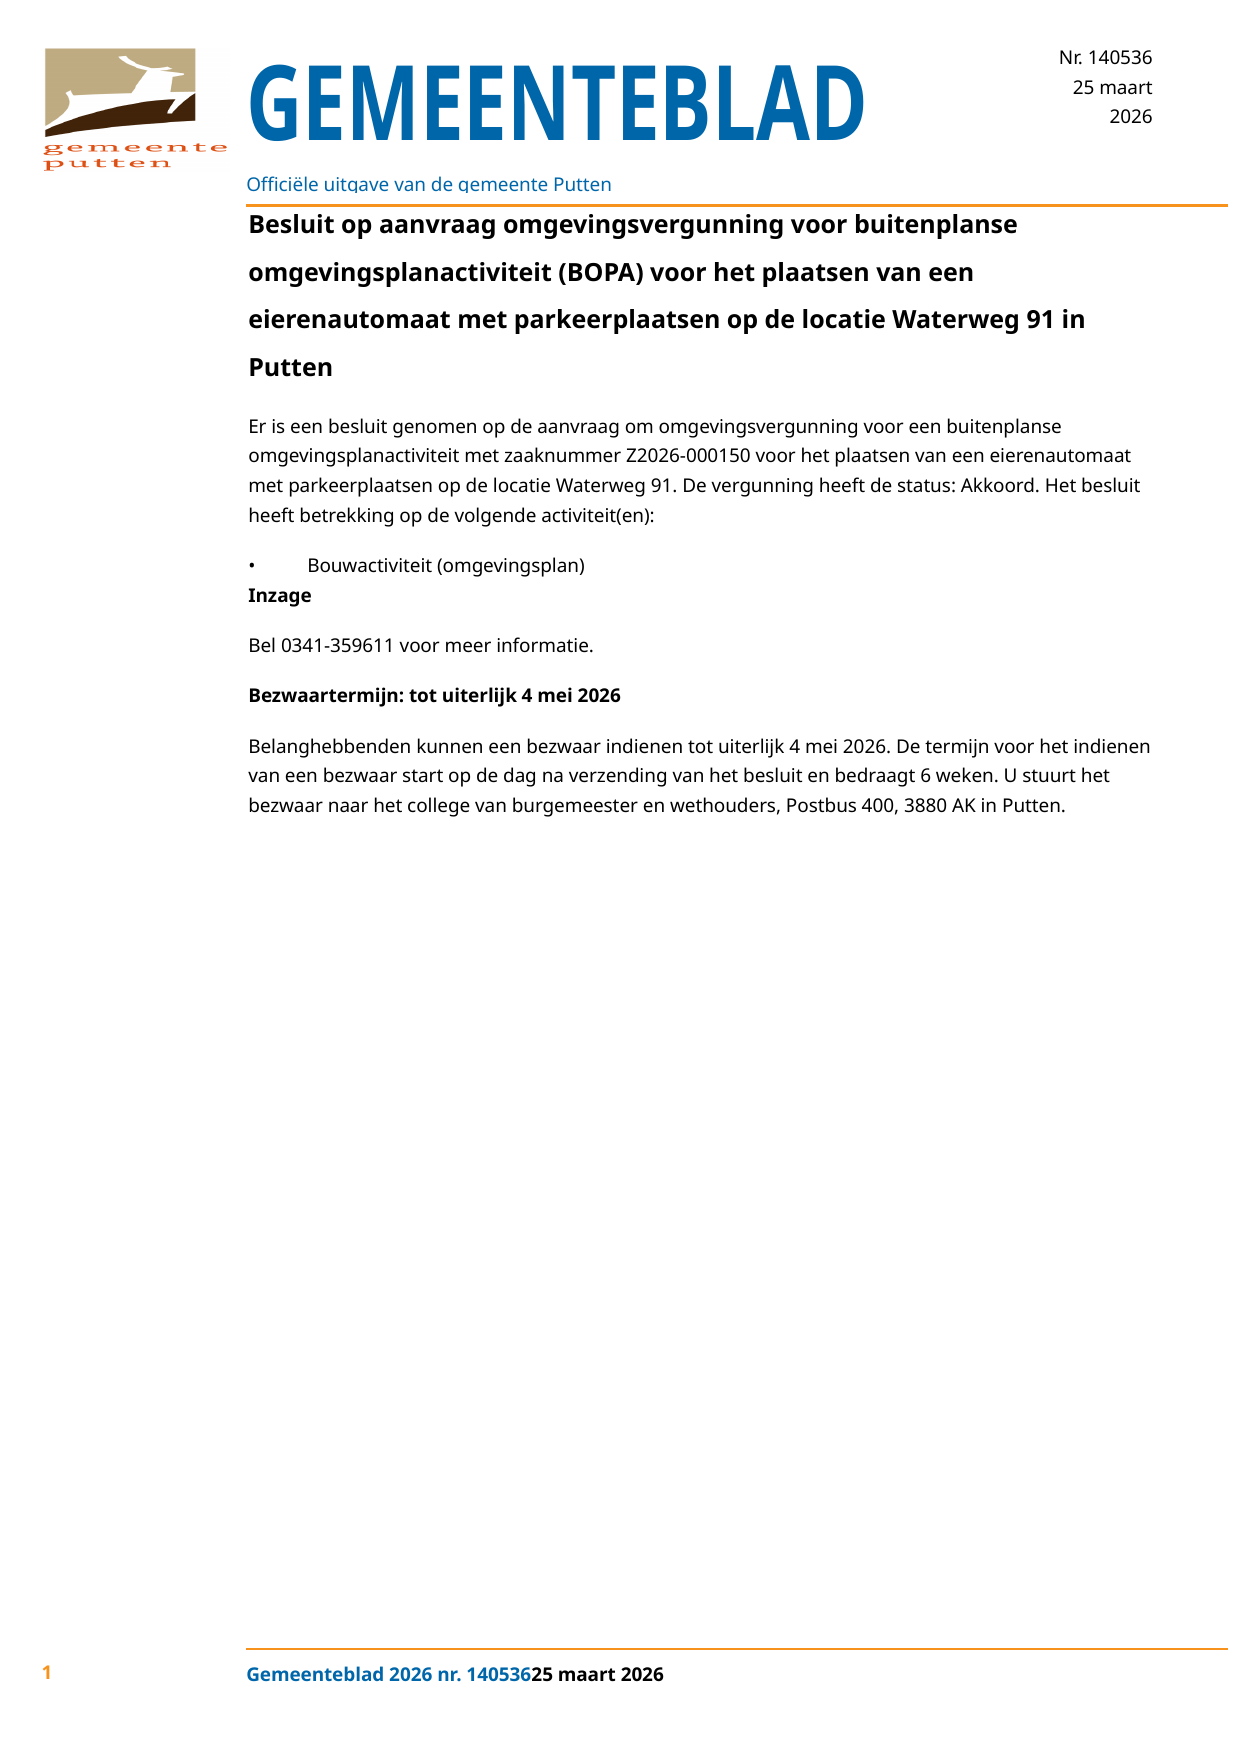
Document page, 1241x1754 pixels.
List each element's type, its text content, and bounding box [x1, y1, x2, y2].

picture [41, 47, 231, 172]
text Inzage [248, 582, 1152, 608]
text Bel 0341-359611 voor meer informatie. [248, 632, 1152, 658]
text Er is een besluit genomen op de aanvraag om omgevingsvergunning voor een buitenplanse omgevingsplanactiviteit met zaaknummer Z2026-000150 voor het plaatsen van een eierenautomaat met parkeerplaatsen op de locatie Waterweg 91. De vergunning heeft de status: Akkoord. Het besluit heeft betrekking op de volgende activiteit(en): [248, 413, 1152, 528]
list Bouwactiviteit (omgevingsplan) [248, 552, 1152, 578]
text Besluit op aanvraag omgevingsvergunning voor buitenplanse omgevingsplanactiviteit (BOPA) voor het plaatsen van een eierenautomaat met parkeerplaatsen op de locatie Waterweg 91 in Putten [248, 207, 1152, 384]
text Belanghebbenden kunnen een bezwaar indienen tot uiterlijk 4 mei 2026. De termijn voor het indienen van een bezwaar start op de dag na verzending van het besluit en bedraagt 6 weken. U stuurt het bezwaar naar het college van burgemeester en wethouders, Postbus 400, 3880 AK in Putten. [248, 733, 1152, 818]
text Bezwaartermijn: tot uiterlijk 4 mei 2026 [248, 683, 1152, 708]
